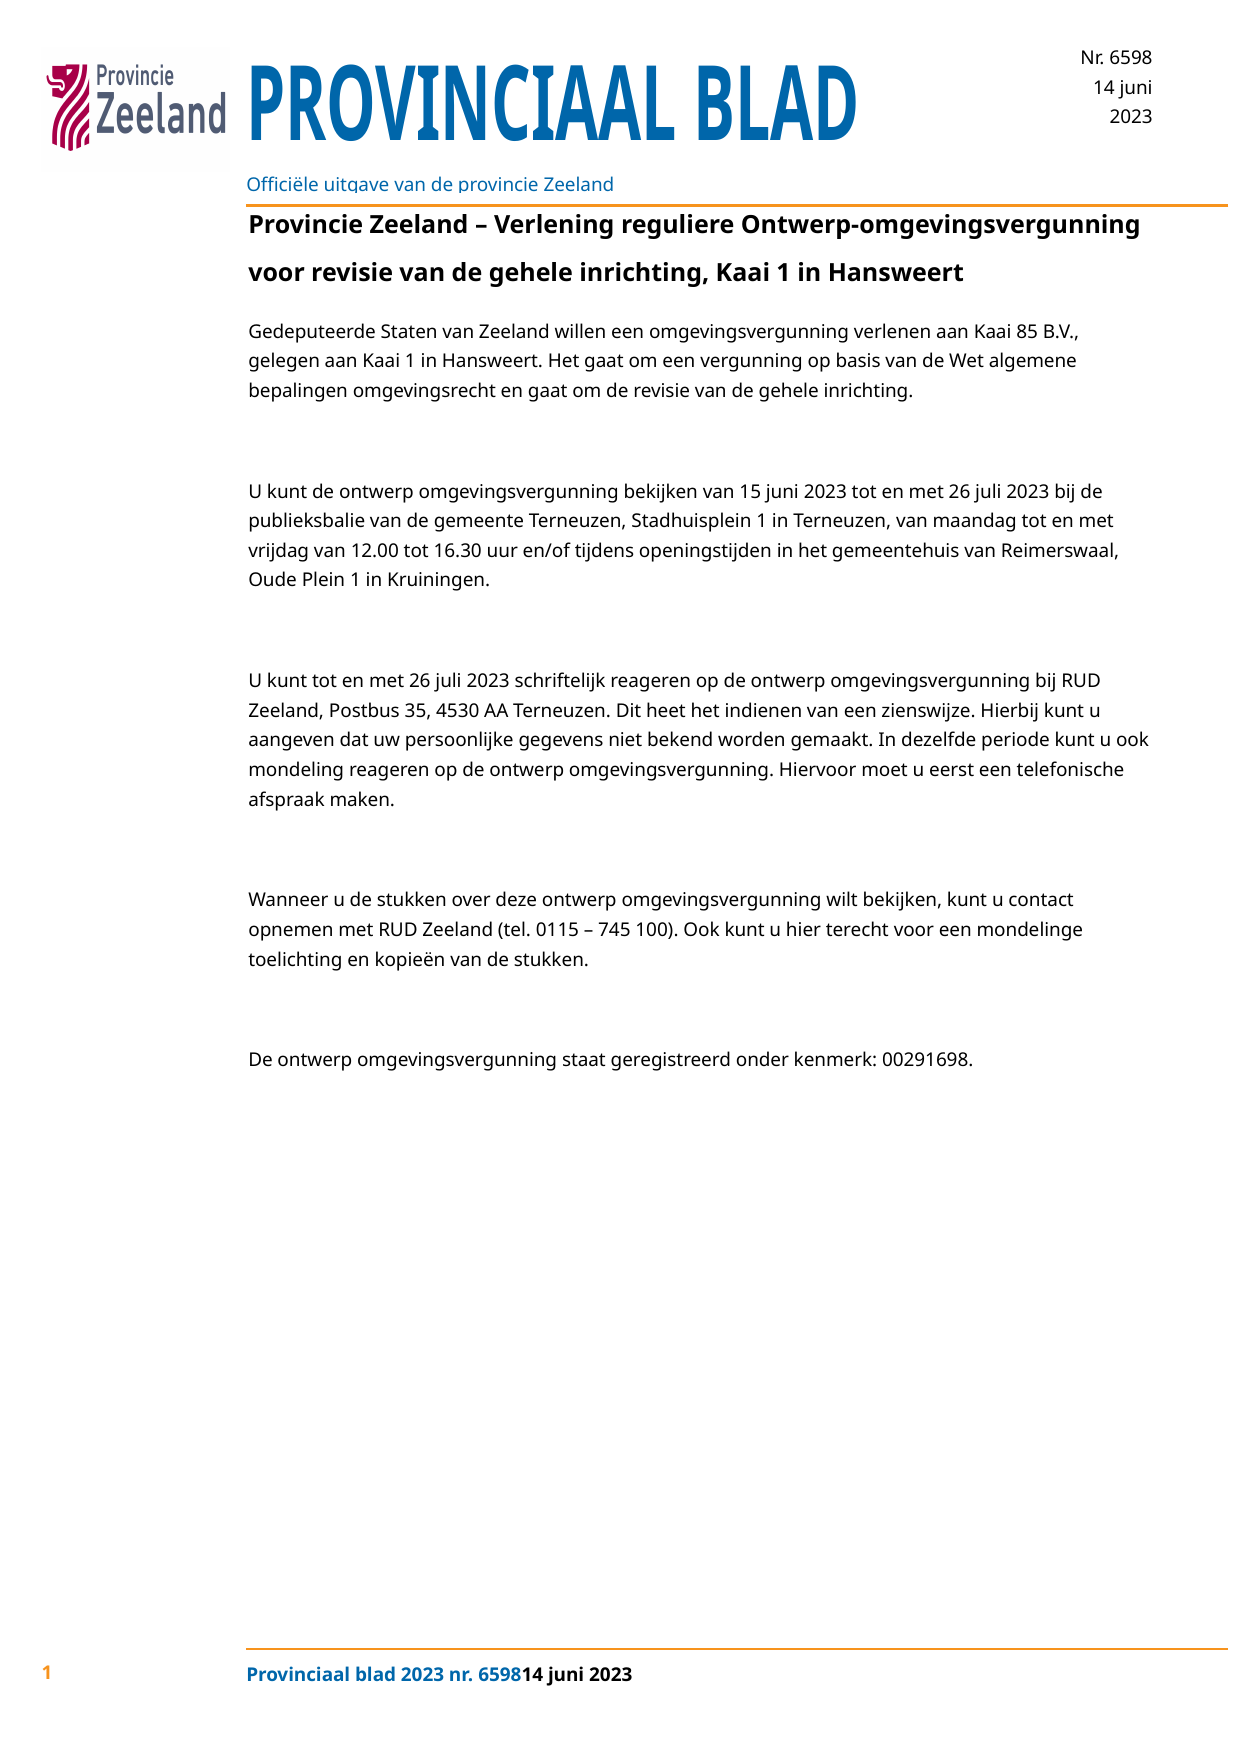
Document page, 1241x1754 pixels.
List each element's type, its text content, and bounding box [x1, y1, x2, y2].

text U kunt de ontwerp omgevingsvergunning bekijken van 15 juni 2023 tot en met 26 juli 2023 bij de publieksbalie van de gemeente Terneuzen, Stadhuisplein 1 in Terneuzen, van maandag tot en met vrijdag van 12.00 tot 16.30 uur en/of tijdens openingstijden in het gemeentehuis van Reimerswaal, Oude Plein 1 in Kruiningen. [248, 478, 1152, 592]
text Gedeputeerde Staten van Zeeland willen een omgevingsvergunning verlenen aan Kaai 85 B.V., gelegen aan Kaai 1 in Hansweert. Het gaat om een vergunning op basis van de Wet algemene bepalingen omgevingsrecht en gaat om de revisie van de gehele inrichting. [248, 318, 1152, 403]
text U kunt tot en met 26 juli 2023 schriftelijk reageren op de ontwerp omgevingsvergunning bij RUD Zeeland, Postbus 35, 4530 AA Terneuzen. Dit heet het indienen van een zienswijze. Hierbij kunt u aangeven dat uw persoonlijke gegevens niet bekend worden gemaakt. In dezelfde periode kunt u ook mondeling reageren op de ontwerp omgevingsvergunning. Hiervoor moet u eerst een telefonische afspraak maken. [248, 667, 1152, 812]
text Provincie Zeeland – Verlening reguliere Ontwerp-omgevingsvergunning voor revisie van de gehele inrichting, Kaai 1 in Hansweert [248, 207, 1152, 288]
text Wanneer u de stukken over deze ontwerp omgevingsvergunning wilt bekijken, kunt u contact opnemen met RUD Zeeland (tel. 0115 – 745 100). Ook kunt u hier terecht voor een mondelinge toelichting en kopieën van de stukken. [248, 887, 1152, 972]
text De ontwerp omgevingsvergunning staat geregistreerd onder kenmerk: 00291698. [248, 1047, 1152, 1072]
picture [41, 47, 231, 172]
